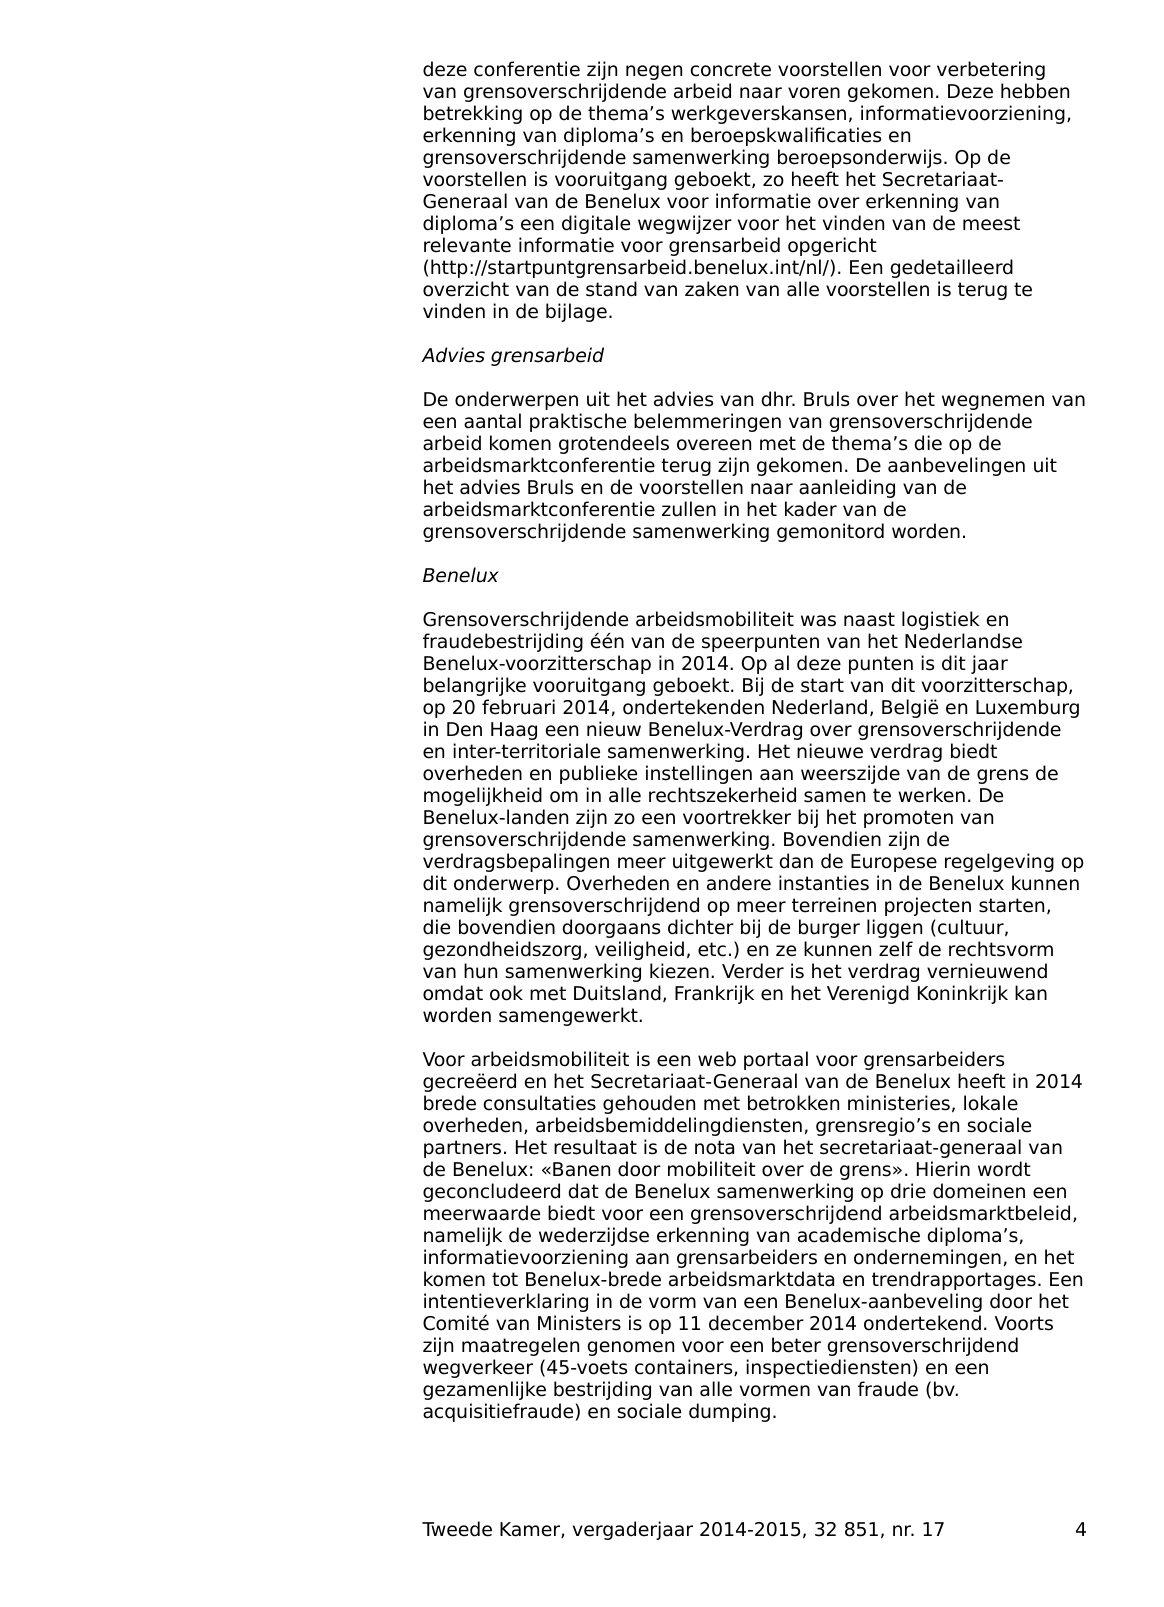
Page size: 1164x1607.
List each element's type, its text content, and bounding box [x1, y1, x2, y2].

text De onderwerpen uit het advies van dhr. Bruls over het wegnemen van een aantal praktische belemmeringen van grensoverschrijdende arbeid komen grotendeels overeen met de thema’s die op de arbeidsmarktconferentie terug zijn gekomen. De aanbevelingen uit het advies Bruls en de voorstellen naar aanleiding van de arbeidsmarktconferentie zullen in het kader van de grensoverschrijdende samenwerking gemonitord worden. [422, 389, 1087, 543]
text deze conferentie zijn negen concrete voorstellen voor verbetering van grensoverschrijdende arbeid naar voren gekomen. Deze hebben betrekking op de thema’s werkgeverskansen, informatievoorziening, erkenning van diploma’s en beroepskwalificaties en grensoverschrijdende samenwerking beroepsonderwijs. Op de voorstellen is vooruitgang geboekt, zo heeft het Secretariaat-Generaal van de Benelux voor informatie over erkenning van diploma’s een digitale wegwijzer voor het vinden van de meest relevante informatie voor grensarbeid opgericht (http://startpuntgrensarbeid.benelux.int/nl/). Een gedetailleerd overzicht van de stand van zaken van alle voorstellen is terug te vinden in de bijlage. [422, 59, 1087, 323]
subtitle Benelux [422, 565, 1087, 587]
text Voor arbeidsmobiliteit is een web portaal voor grensarbeiders gecreëerd en het Secretariaat-Generaal van de Benelux heeft in 2014 brede consultaties gehouden met betrokken ministeries, lokale overheden, arbeidsbemiddelingdiensten, grensregio’s en sociale partners. Het resultaat is de nota van het secretariaat-generaal van de Benelux: «Banen door mobiliteit over de grens». Hierin wordt geconcludeerd dat de Benelux samenwerking op drie domeinen een meerwaarde biedt voor een grensoverschrijdend arbeidsmarktbeleid, namelijk de wederzijdse erkenning van academische diploma’s, informatievoorziening aan grensarbeiders en ondernemingen, en het komen tot Benelux-brede arbeidsmarktdata en trendrapportages. Een intentieverklaring in de vorm van een Benelux-aanbeveling door het Comité van Ministers is op 11 december 2014 ondertekend. Voorts zijn maatregelen genomen voor een beter grensoverschrijdend wegverkeer (45-voets containers, inspectiediensten) en een gezamenlijke bestrijding van alle vormen van fraude (bv. acquisitiefraude) en sociale dumping. [422, 1049, 1087, 1423]
text Grensoverschrijdende arbeidsmobiliteit was naast logistiek en fraudebestrijding één van de speerpunten van het Nederlandse Benelux-voorzitterschap in 2014. Op al deze punten is dit jaar belangrijke vooruitgang geboekt. Bij de start van dit voorzitterschap, op 20 februari 2014, ondertekenden Nederland, België en Luxemburg in Den Haag een nieuw Benelux-Verdrag over grensoverschrijdende en inter-territoriale samenwerking. Het nieuwe verdrag biedt overheden en publieke instellingen aan weerszijde van de grens de mogelijkheid om in alle rechtszekerheid samen te werken. De Benelux-landen zijn zo een voortrekker bij het promoten van grensoverschrijdende samenwerking. Bovendien zijn de verdragsbepalingen meer uitgewerkt dan de Europese regelgeving op dit onderwerp. Overheden en andere instanties in de Benelux kunnen namelijk grensoverschrijdend op meer terreinen projecten starten, die bovendien doorgaans dichter bij de burger liggen (cultuur, gezondheidszorg, veiligheid, etc.) en ze kunnen zelf de rechtsvorm van hun samenwerking kiezen. Verder is het verdrag vernieuwend omdat ook met Duitsland, Frankrijk en het Verenigd Koninkrijk kan worden samengewerkt. [422, 609, 1087, 1027]
subtitle Advies grensarbeid [422, 345, 1087, 367]
